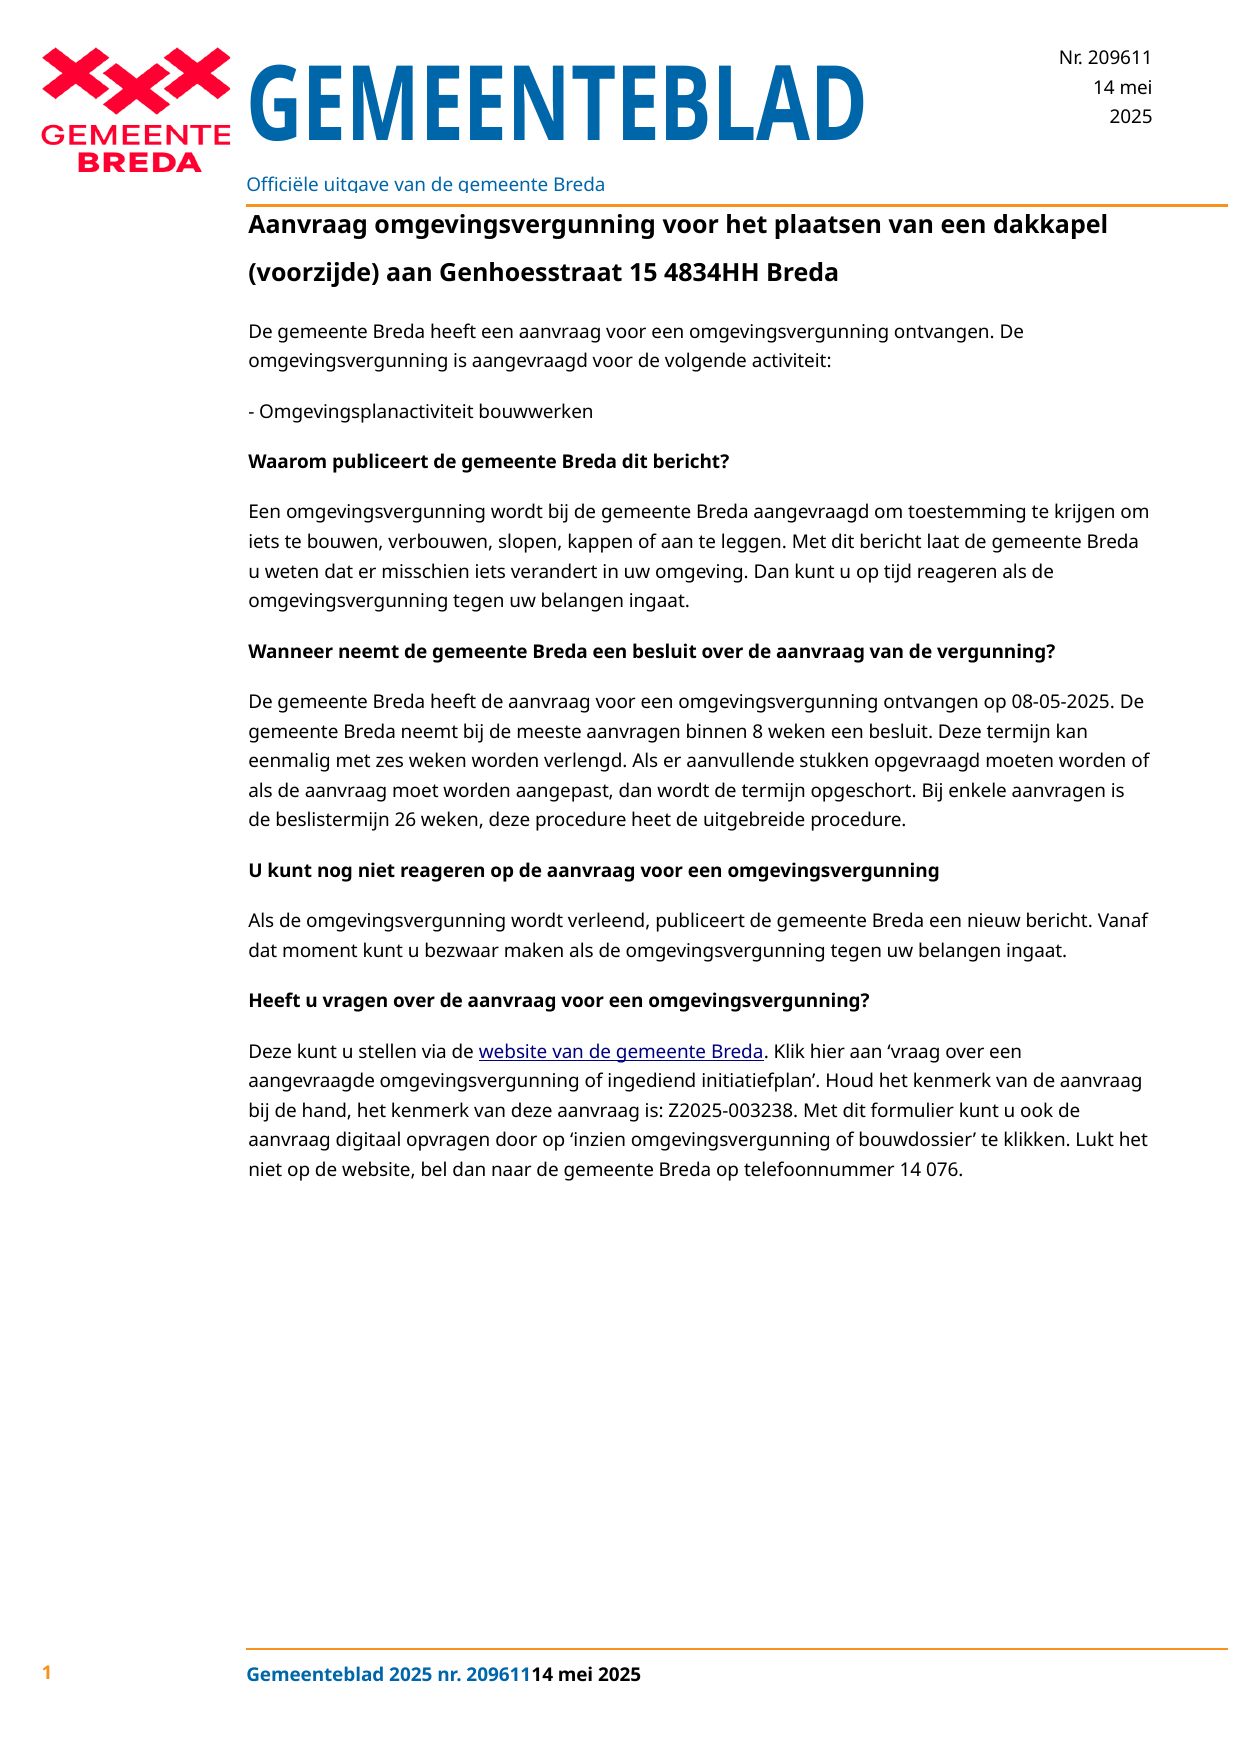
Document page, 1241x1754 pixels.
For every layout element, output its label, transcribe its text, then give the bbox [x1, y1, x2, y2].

text De gemeente Breda heeft de aanvraag voor een omgevingsvergunning ontvangen op 08-05-2025. De gemeente Breda neemt bij de meeste aanvragen binnen 8 weken een besluit. Deze termijn kan eenmalig met zes weken worden verlengd. Als er aanvullende stukken opgevraagd moeten worden of als de aanvraag moet worden aangepast, dan wordt de termijn opgeschort. Bij enkele aanvragen is de beslistermijn 26 weken, deze procedure heet de uitgebreide procedure. [248, 688, 1152, 832]
picture [41, 47, 231, 172]
text Heeft u vragen over de aanvraag voor een omgevingsvergunning? [248, 987, 1152, 1013]
text Als de omgevingsvergunning wordt verleend, publiceert de gemeente Breda een nieuw bericht. Vanaf dat moment kunt u bezwaar maken als de omgevingsvergunning tegen uw belangen ingaat. [248, 907, 1152, 963]
text - Omgevingsplanactiviteit bouwwerken [248, 398, 1152, 424]
text Een omgevingsvergunning wordt bij de gemeente Breda aangevraagd om toestemming te krijgen om iets te bouwen, verbouwen, slopen, kappen of aan te leggen. Met dit bericht laat de gemeente Breda u weten dat er misschien iets verandert in uw omgeving. Dan kunt u op tijd reageren als de omgevingsvergunning tegen uw belangen ingaat. [248, 499, 1152, 613]
text Wanneer neemt de gemeente Breda een besluit over de aanvraag van de vergunning? [248, 638, 1152, 664]
text Waarom publiceert de gemeente Breda dit bericht? [248, 448, 1152, 474]
text De gemeente Breda heeft een aanvraag voor een omgevingsvergunning ontvangen. De omgevingsvergunning is aangevraagd voor de volgende activiteit: [248, 318, 1152, 373]
text Aanvraag omgevingsvergunning voor het plaatsen van een dakkapel (voorzijde) aan Genhoesstraat 15 4834HH Breda [248, 207, 1152, 288]
text Deze kunt u stellen via de website van de gemeente Breda. Klik hier aan ‘vraag over een aangevraagde omgevingsvergunning of ingediend initiatiefplan’. Houd het kenmerk van de aanvraag bij de hand, het kenmerk van deze aanvraag is: Z2025-003238. Met dit formulier kunt u ook de aanvraag digitaal opvragen door op ‘inzien omgevingsvergunning of bouwdossier’ te klikken. Lukt het niet op de website, bel dan naar de gemeente Breda op telefoonnummer 14 076. [248, 1038, 1152, 1182]
text U kunt nog niet reageren op de aanvraag voor een omgevingsvergunning [248, 857, 1152, 883]
